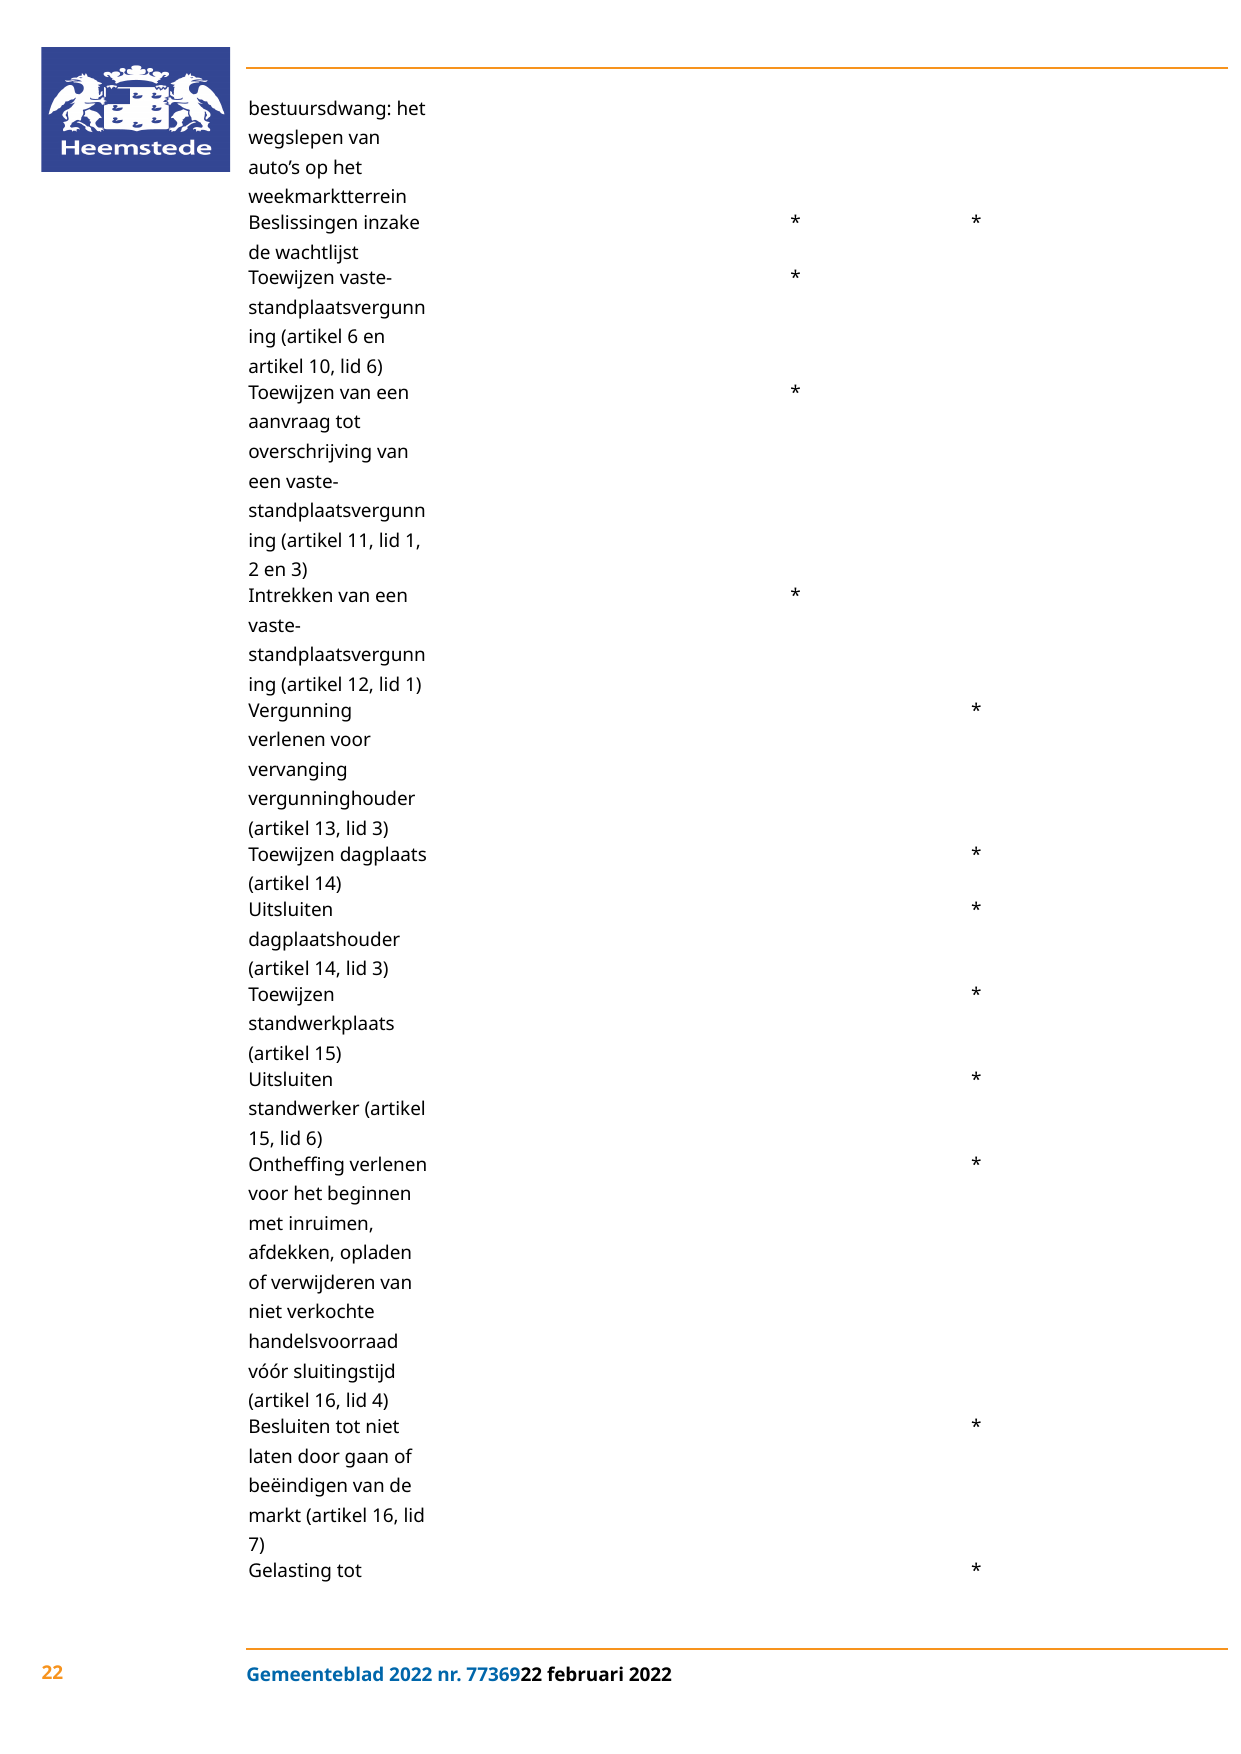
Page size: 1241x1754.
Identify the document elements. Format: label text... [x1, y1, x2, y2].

table_cell Toewijzen vaste-standplaatsvergunning (artikel 6 en artikel 10, lid 6) [248, 265, 429, 379]
table_cell [609, 896, 790, 981]
table_cell [429, 95, 609, 209]
table_cell * [790, 379, 971, 582]
table_cell * [790, 582, 971, 697]
table_cell [429, 981, 609, 1066]
table_cell [429, 379, 609, 582]
table_cell [429, 841, 609, 896]
table_cell Ontheffing verlenen voor het beginnen met inruimen, afdekken, opladen of verwijderen van niet verkochte handelsvoorraad vóór sluitingstijd (artikel 16, lid 4) [248, 1151, 429, 1413]
table_cell [790, 1413, 971, 1557]
table_cell [609, 379, 790, 582]
table_cell [429, 1066, 609, 1151]
table_cell Toewijzen van een aanvraag tot overschrijving van een vaste- standplaatsvergunning (artikel 11, lid 1, 2 en 3) [248, 379, 429, 582]
table_cell Intrekken van een vaste-standplaatsvergunning (artikel 12, lid 1) [248, 582, 429, 697]
table_cell [971, 582, 1152, 697]
table_cell [790, 697, 971, 841]
table_cell Toewijzen dagplaats (artikel 14) [248, 841, 429, 896]
table_cell [429, 582, 609, 697]
table_cell Uitsluiten standwerker (artikel 15, lid 6) [248, 1066, 429, 1151]
table_cell [609, 95, 790, 209]
table_cell [971, 95, 1152, 209]
table_cell [790, 1151, 971, 1413]
table_cell bestuursdwang: het wegslepen van auto’s op het weekmarktterrein [248, 95, 429, 209]
table_cell [609, 1151, 790, 1413]
table_cell * [971, 697, 1152, 841]
table_cell Besluiten tot niet laten door gaan of beëindigen van de markt (artikel 16, lid 7) [248, 1413, 429, 1557]
table_cell [609, 209, 790, 264]
table_cell [609, 1066, 790, 1151]
table_cell [790, 841, 971, 896]
table_cell Uitsluiten dagplaatshouder (artikel 14, lid 3) [248, 896, 429, 981]
table_cell * [971, 209, 1152, 264]
table_cell [609, 697, 790, 841]
table_cell [429, 1557, 609, 1583]
table_cell [429, 265, 609, 379]
table_cell [609, 1413, 790, 1557]
table_cell Vergunning verlenen voor vervanging vergunninghouder (artikel 13, lid 3) [248, 697, 429, 841]
table_cell [790, 1066, 971, 1151]
table_cell * [790, 265, 971, 379]
table_cell * [971, 1151, 1152, 1413]
table_cell Gelasting tot [248, 1557, 429, 1583]
table_cell [971, 265, 1152, 379]
table_cell * [790, 209, 971, 264]
table_cell [609, 1557, 790, 1583]
picture [41, 47, 231, 172]
table_cell [609, 841, 790, 896]
table_cell [429, 1413, 609, 1557]
table_cell * [971, 896, 1152, 981]
table_cell [790, 95, 971, 209]
table_cell * [971, 1557, 1152, 1583]
table_cell * [971, 1413, 1152, 1557]
table_cell [429, 896, 609, 981]
table_cell [971, 379, 1152, 582]
table_cell [609, 582, 790, 697]
table_cell * [971, 1066, 1152, 1151]
table_cell [790, 896, 971, 981]
table_cell [609, 981, 790, 1066]
table_cell [429, 1151, 609, 1413]
table_cell Toewijzen standwerkplaats (artikel 15) [248, 981, 429, 1066]
table_cell [790, 1557, 971, 1583]
table_cell * [971, 981, 1152, 1066]
table_cell [790, 981, 971, 1066]
table_cell Beslissingen inzake de wachtlijst [248, 209, 429, 264]
table_cell [429, 697, 609, 841]
table_cell * [971, 841, 1152, 896]
table_cell [429, 209, 609, 264]
table_cell [609, 265, 790, 379]
